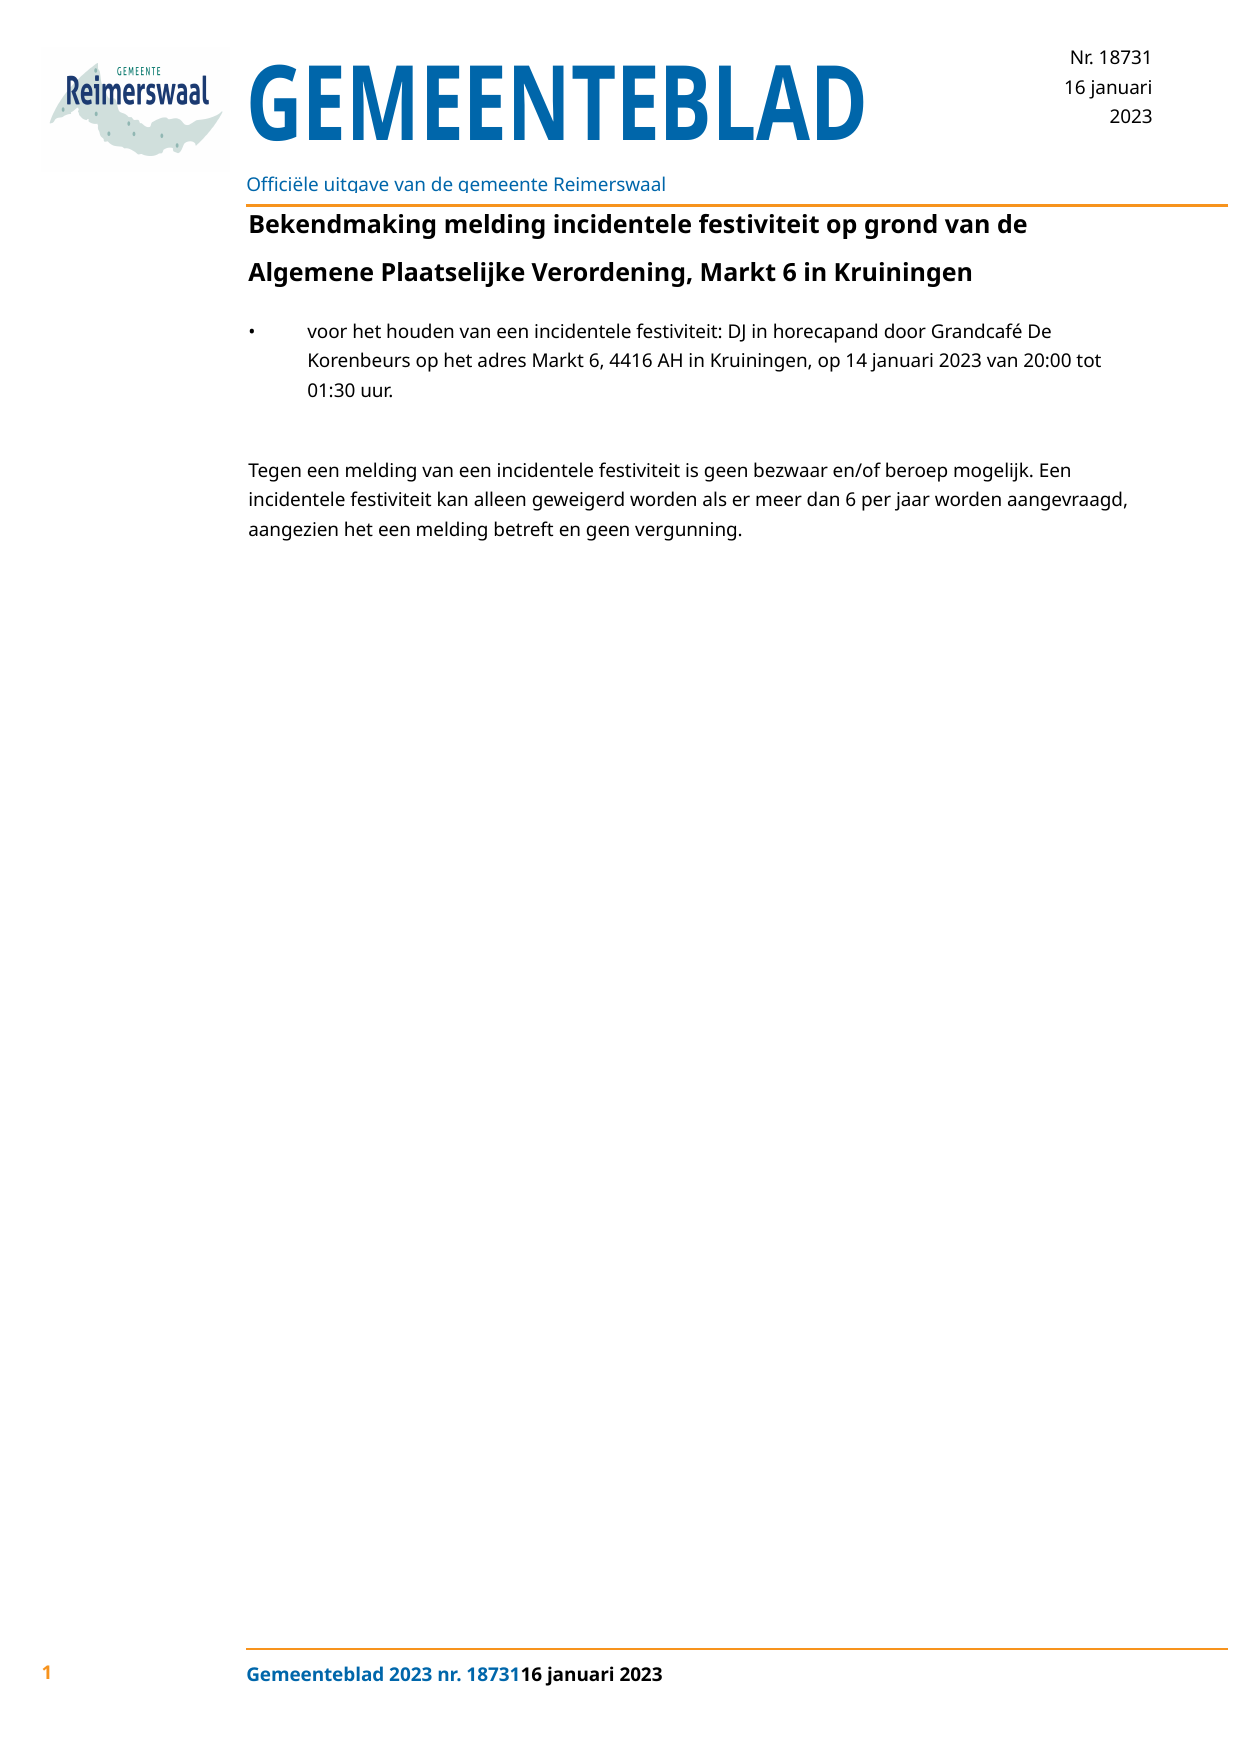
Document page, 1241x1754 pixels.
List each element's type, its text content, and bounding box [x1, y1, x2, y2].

text Tegen een melding van een incidentele festiviteit is geen bezwaar en/of beroep mogelijk. Een incidentele festiviteit kan alleen geweigerd worden als er meer dan 6 per jaar worden aangevraagd, aangezien het een melding betreft en geen vergunning. [248, 457, 1152, 542]
picture [41, 47, 231, 172]
list voor het houden van een incidentele festiviteit: DJ in horecapand door Grandcafé De Korenbeurs op het adres Markt 6, 4416 AH in Kruiningen, op 14 januari 2023 van 20:00 tot 01:30 uur. [248, 318, 1152, 403]
text Bekendmaking melding incidentele festiviteit op grond van de Algemene Plaatselijke Verordening, Markt 6 in Kruiningen [248, 207, 1152, 288]
